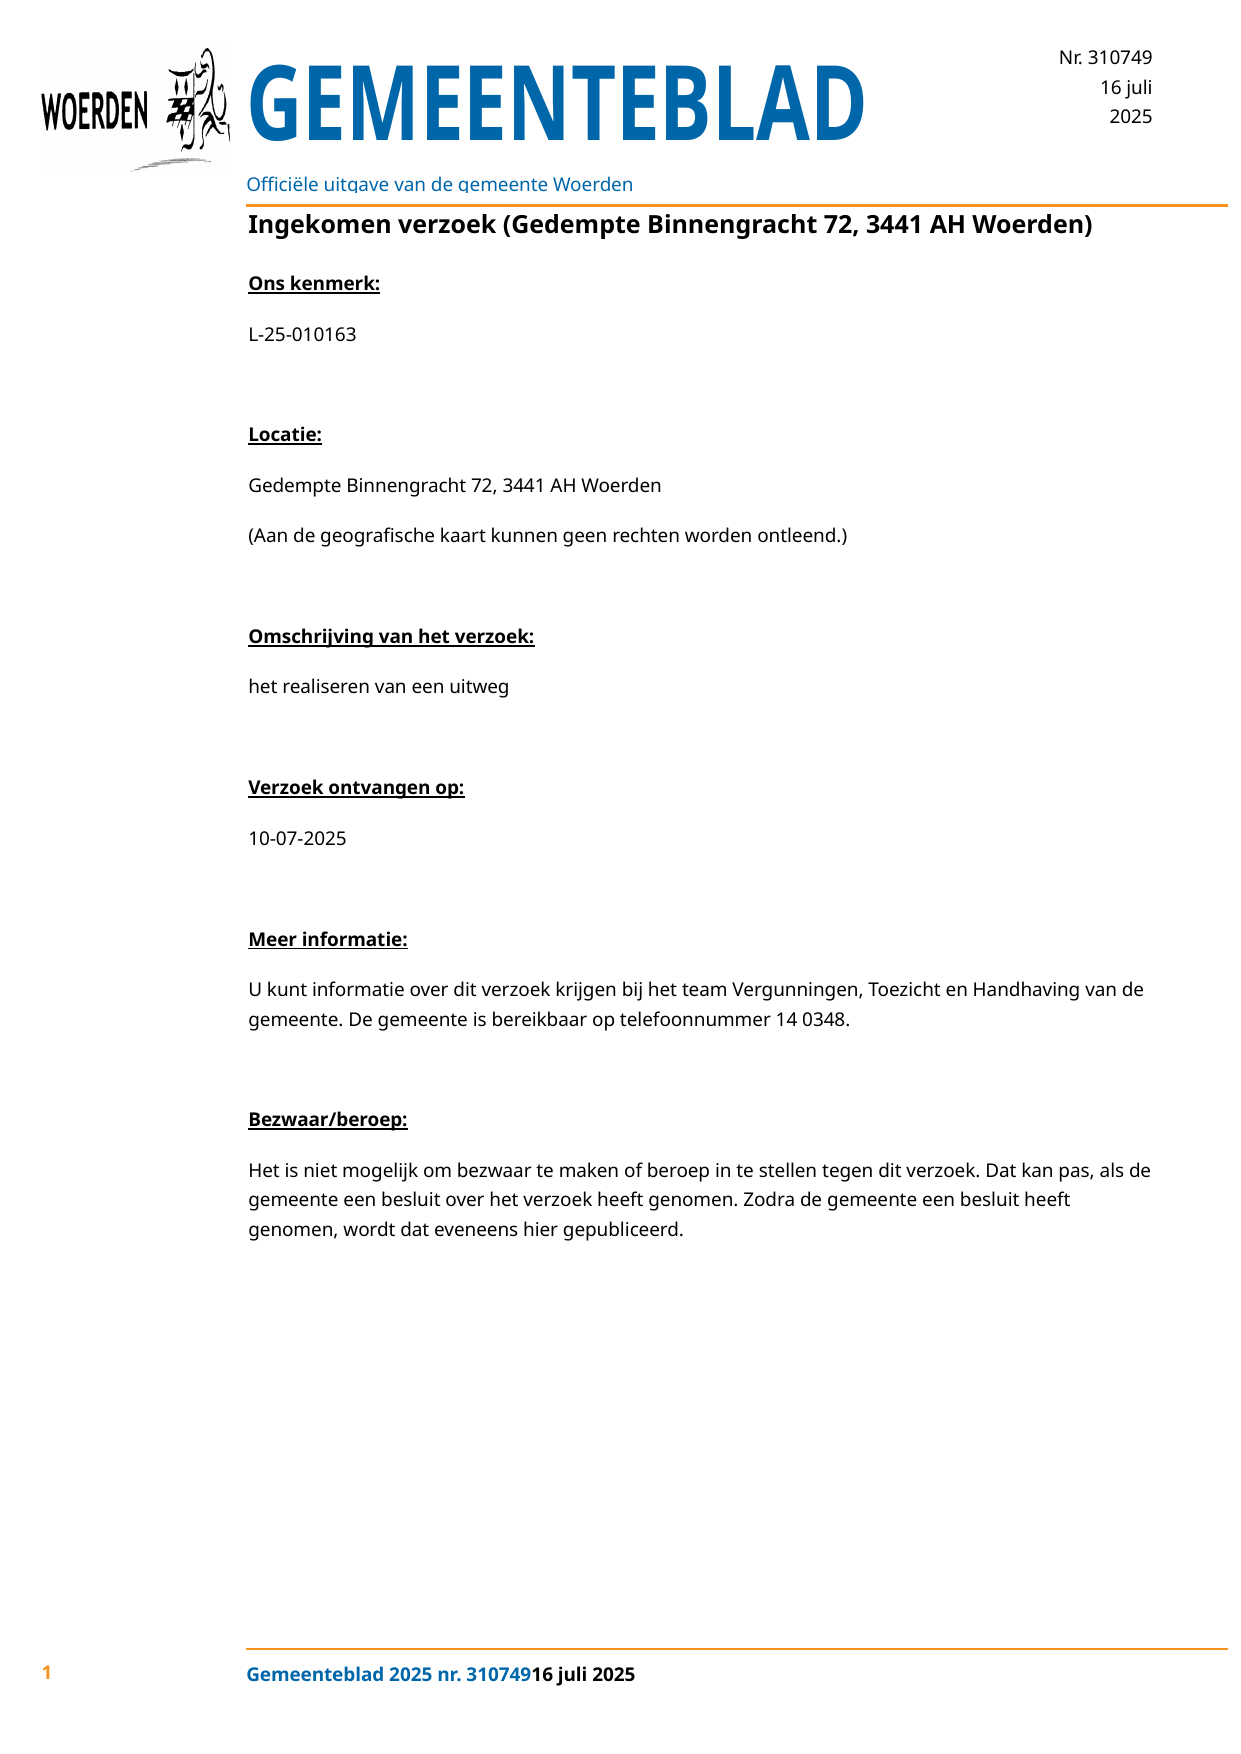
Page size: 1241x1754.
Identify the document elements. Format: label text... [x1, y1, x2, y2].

text L-25-010163 [248, 321, 1152, 346]
text Gedempte Binnengracht 72, 3441 AH Woerden [248, 472, 1152, 498]
text Locatie: [248, 422, 1152, 447]
text U kunt informatie over dit verzoek krijgen bij het team Vergunningen, Toezicht en Handhaving van de gemeente. De gemeente is bereikbaar op telefoonnummer 14 0348. [248, 976, 1152, 1031]
text Ons kenmerk: [248, 270, 1152, 296]
text 10-07-2025 [248, 825, 1152, 851]
text Ingekomen verzoek (Gedempte Binnengracht 72, 3441 AH Woerden) [248, 207, 1152, 241]
text het realiseren van een uitweg [248, 674, 1152, 699]
text (Aan de geografische kaart kunnen geen rechten worden ontleend.) [248, 522, 1152, 548]
text Verzoek ontvangen op: [248, 774, 1152, 800]
picture [41, 47, 231, 172]
text Omschrijving van het verzoek: [248, 623, 1152, 649]
text Meer informatie: [248, 926, 1152, 951]
text Het is niet mogelijk om bezwaar te maken of beroep in te stellen tegen dit verzoek. Dat kan pas, als de gemeente een besluit over het verzoek heeft genomen. Zodra de gemeente een besluit heeft genomen, wordt dat eveneens hier gepubliceerd. [248, 1157, 1152, 1242]
text Bezwaar/beroep: [248, 1107, 1152, 1132]
